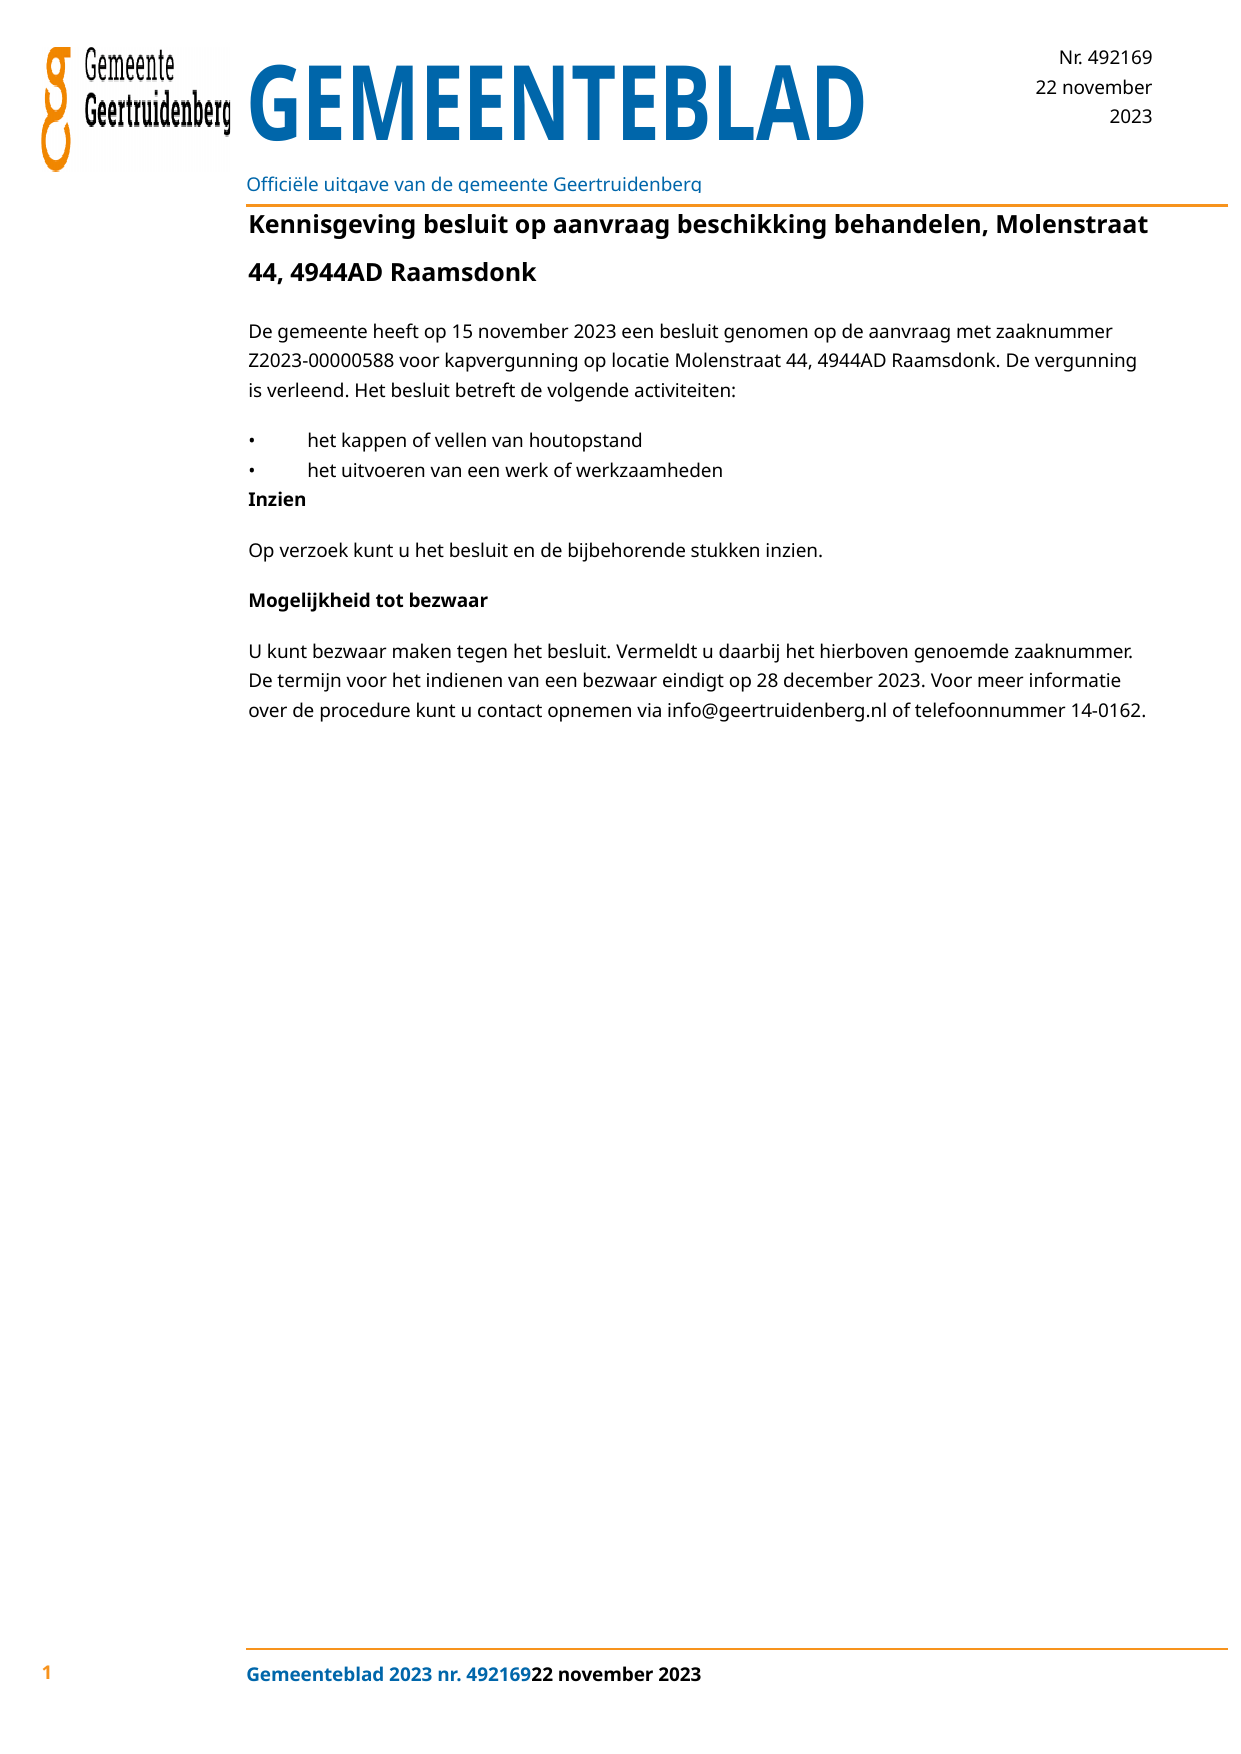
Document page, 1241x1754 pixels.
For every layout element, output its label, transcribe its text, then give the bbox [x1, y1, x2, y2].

text De gemeente heeft op 15 november 2023 een besluit genomen op de aanvraag met zaaknummer Z2023-00000588 voor kapvergunning op locatie Molenstraat 44, 4944AD Raamsdonk. De vergunning is verleend. Het besluit betreft de volgende activiteiten: [248, 318, 1152, 403]
text U kunt bezwaar maken tegen het besluit. Vermeldt u daarbij het hierboven genoemde zaaknummer. De termijn voor het indienen van een bezwaar eindigt op 28 december 2023. Voor meer informatie over de procedure kunt u contact opnemen via info@geertruidenberg.nl of telefoonnummer 14-0162. [248, 638, 1152, 723]
text Kennisgeving besluit op aanvraag beschikking behandelen, Molenstraat 44, 4944AD Raamsdonk [248, 207, 1152, 288]
list het kappen of vellen van houtopstand [248, 427, 1152, 453]
text Mogelijkheid tot bezwaar [248, 587, 1152, 613]
text Op verzoek kunt u het besluit en de bijbehorende stukken inzien. [248, 537, 1152, 563]
list het uitvoeren van een werk of werkzaamheden [248, 457, 1152, 483]
text Inzien [248, 487, 1152, 512]
picture [41, 47, 231, 172]
